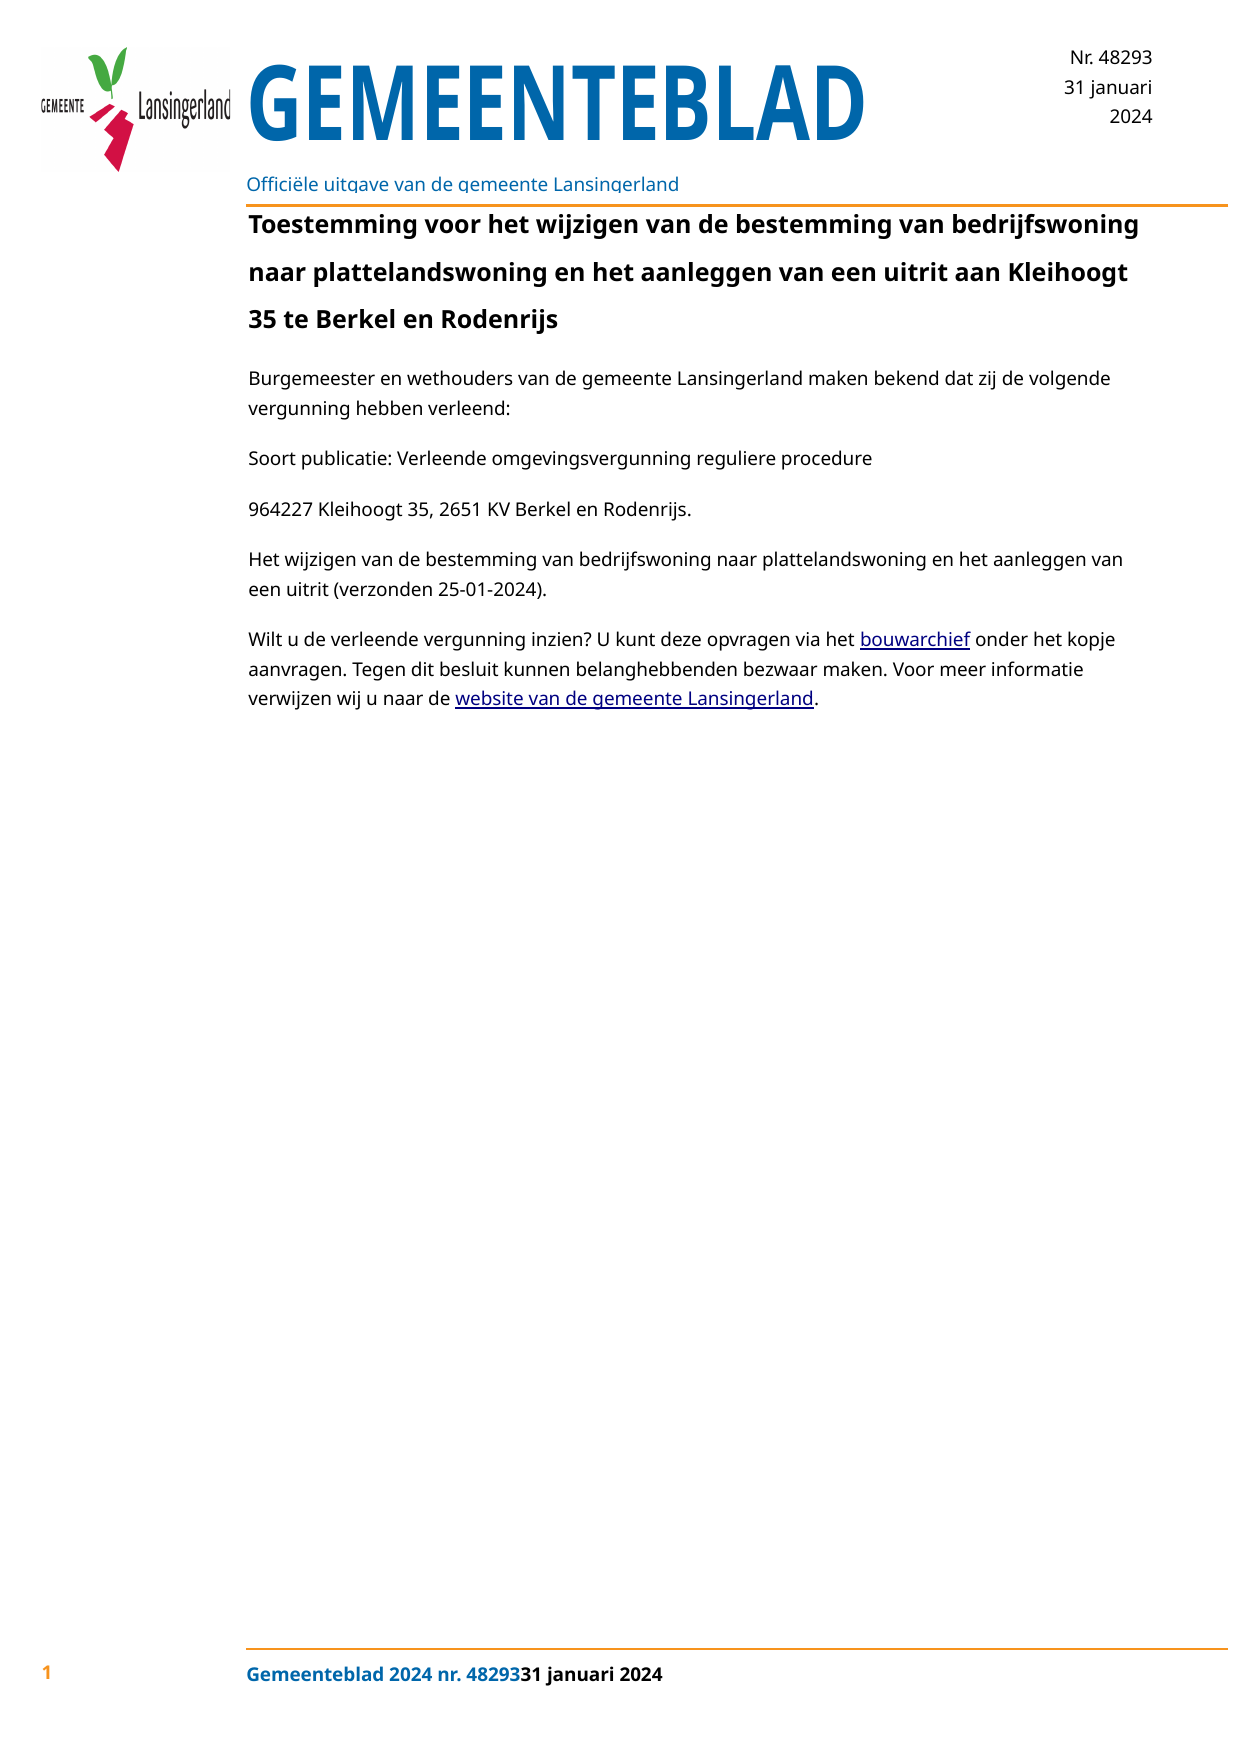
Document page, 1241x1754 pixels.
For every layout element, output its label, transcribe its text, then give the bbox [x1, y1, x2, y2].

picture [41, 47, 231, 172]
text Toestemming voor het wijzigen van de bestemming van bedrijfswoning naar plattelandswoning en het aanleggen van een uitrit aan Kleihoogt 35 te Berkel en Rodenrijs [248, 207, 1152, 336]
text Soort publicatie: Verleende omgevingsvergunning reguliere procedure [248, 446, 1152, 471]
text Wilt u de verleende vergunning inzien? U kunt deze opvragen via het bouwarchief onder het kopje aanvragen. Tegen dit besluit kunnen belanghebbenden bezwaar maken. Voor meer informatie verwijzen wij u naar de website van de gemeente Lansingerland. [248, 626, 1152, 711]
text Burgemeester en wethouders van de gemeente Lansingerland maken bekend dat zij de volgende vergunning hebben verleend: [248, 366, 1152, 421]
text 964227 Kleihoogt 35, 2651 KV Berkel en Rodenrijs. [248, 496, 1152, 522]
text Het wijzigen van de bestemming van bedrijfswoning naar plattelandswoning en het aanleggen van een uitrit (verzonden 25-01-2024). [248, 546, 1152, 602]
